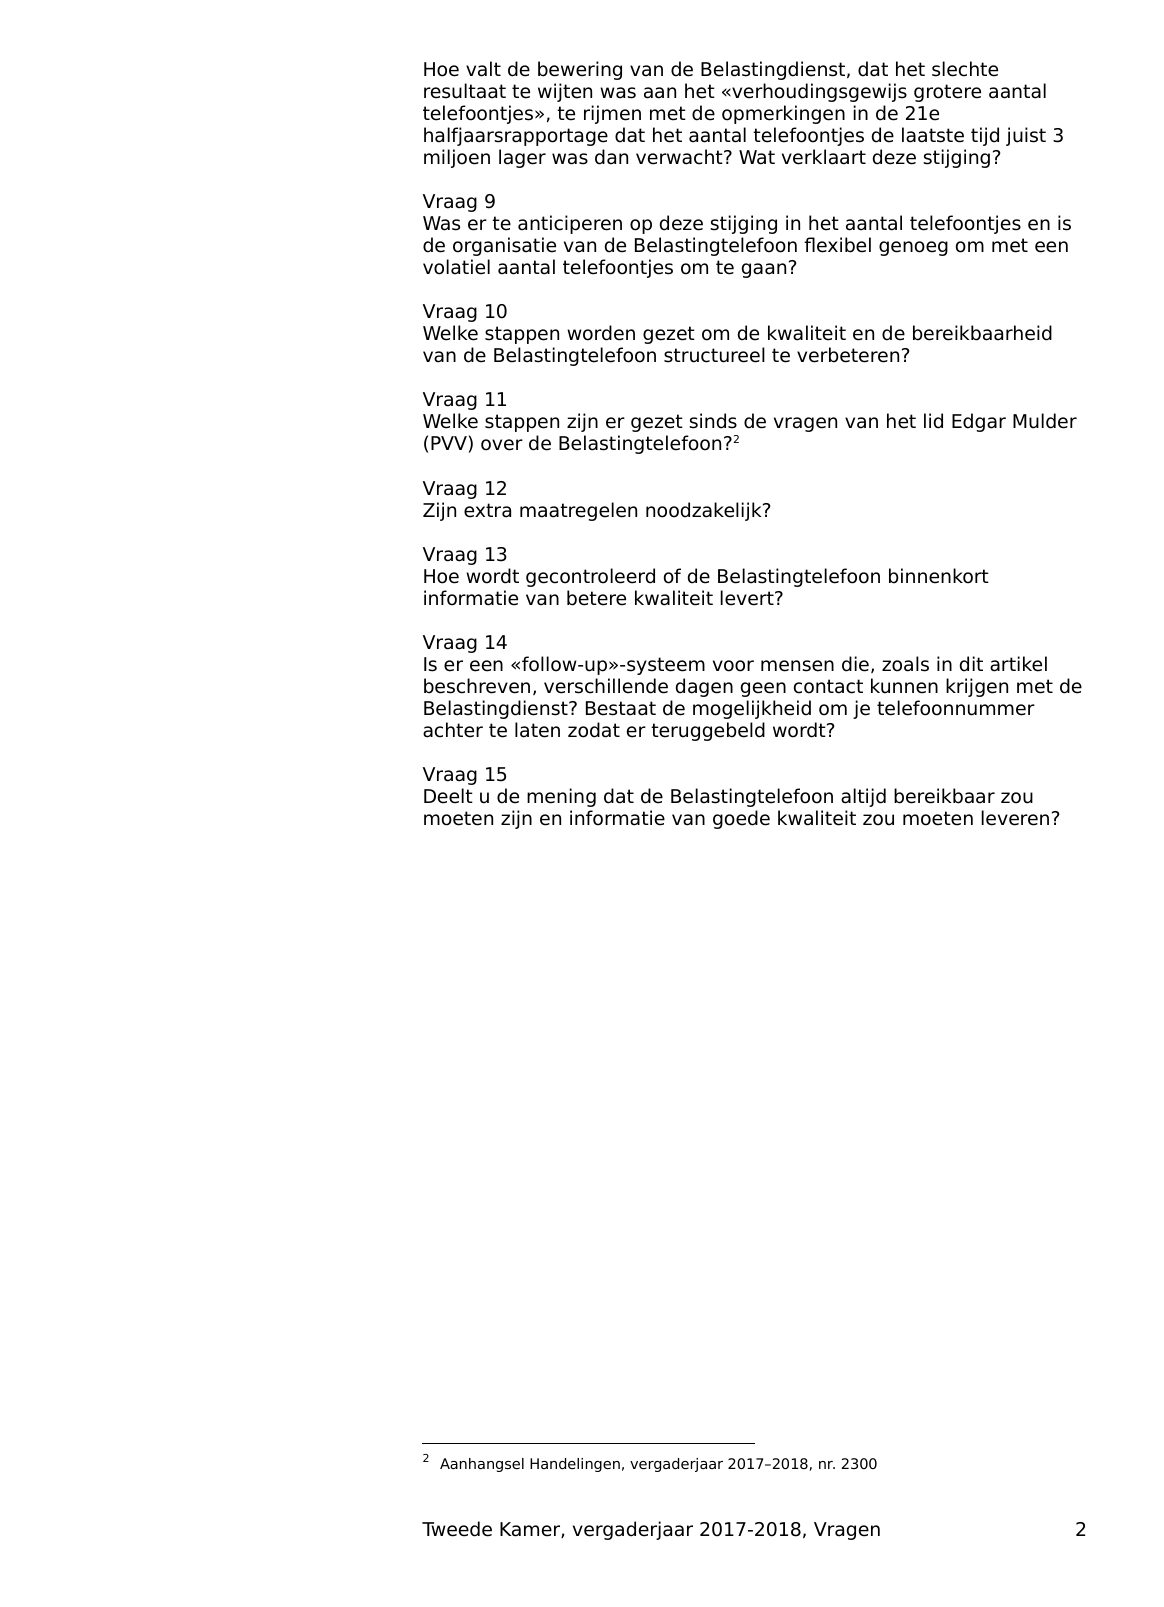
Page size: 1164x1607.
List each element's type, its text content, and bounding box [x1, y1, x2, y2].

text Vraag 10 [422, 301, 1087, 323]
text Hoe wordt gecontroleerd of de Belastingtelefoon binnenkort informatie van betere kwaliteit levert? [422, 566, 1087, 609]
text Vraag 12 [422, 477, 1087, 499]
text Hoe valt de bewering van de Belastingdienst, dat het slechte resultaat te wijten was aan het «verhoudingsgewijs grotere aantal telefoontjes», te rijmen met de opmerkingen in de 21e halfjaarsrapportage dat het aantal telefoontjes de laatste tijd juist 3 miljoen lager was dan verwacht? Wat verklaart deze stijging? [422, 59, 1087, 169]
text Welke stappen worden gezet om de kwaliteit en de bereikbaarheid van de Belastingtelefoon structureel te verbeteren? [422, 323, 1087, 367]
text Vraag 11 [422, 389, 1087, 411]
text Deelt u de mening dat de Belastingtelefoon altijd bereikbaar zou moeten zijn en informatie van goede kwaliteit zou moeten leveren? [422, 786, 1087, 830]
text Aanhangsel Handelingen, vergaderjaar 2017–2018, nr. 2300 [422, 1452, 1087, 1474]
text Vraag 9 [422, 191, 1087, 213]
text Zijn extra maatregelen noodzakelijk? [422, 499, 1087, 521]
text Is er een «follow-up»-systeem voor mensen die, zoals in dit artikel beschreven, verschillende dagen geen contact kunnen krijgen met de Belastingdienst? Bestaat de mogelijkheid om je telefoonnummer achter te laten zodat er teruggebeld wordt? [422, 654, 1087, 742]
text Vraag 14 [422, 632, 1087, 654]
text Was er te anticiperen op deze stijging in het aantal telefoontjes en is de organisatie van de Belastingtelefoon flexibel genoeg om met een volatiel aantal telefoontjes om te gaan? [422, 213, 1087, 279]
text Vraag 13 [422, 544, 1087, 566]
text Welke stappen zijn er gezet sinds de vragen van het lid Edgar Mulder (PVV) over de Belastingtelefoon? [422, 411, 1087, 455]
text Vraag 15 [422, 764, 1087, 786]
